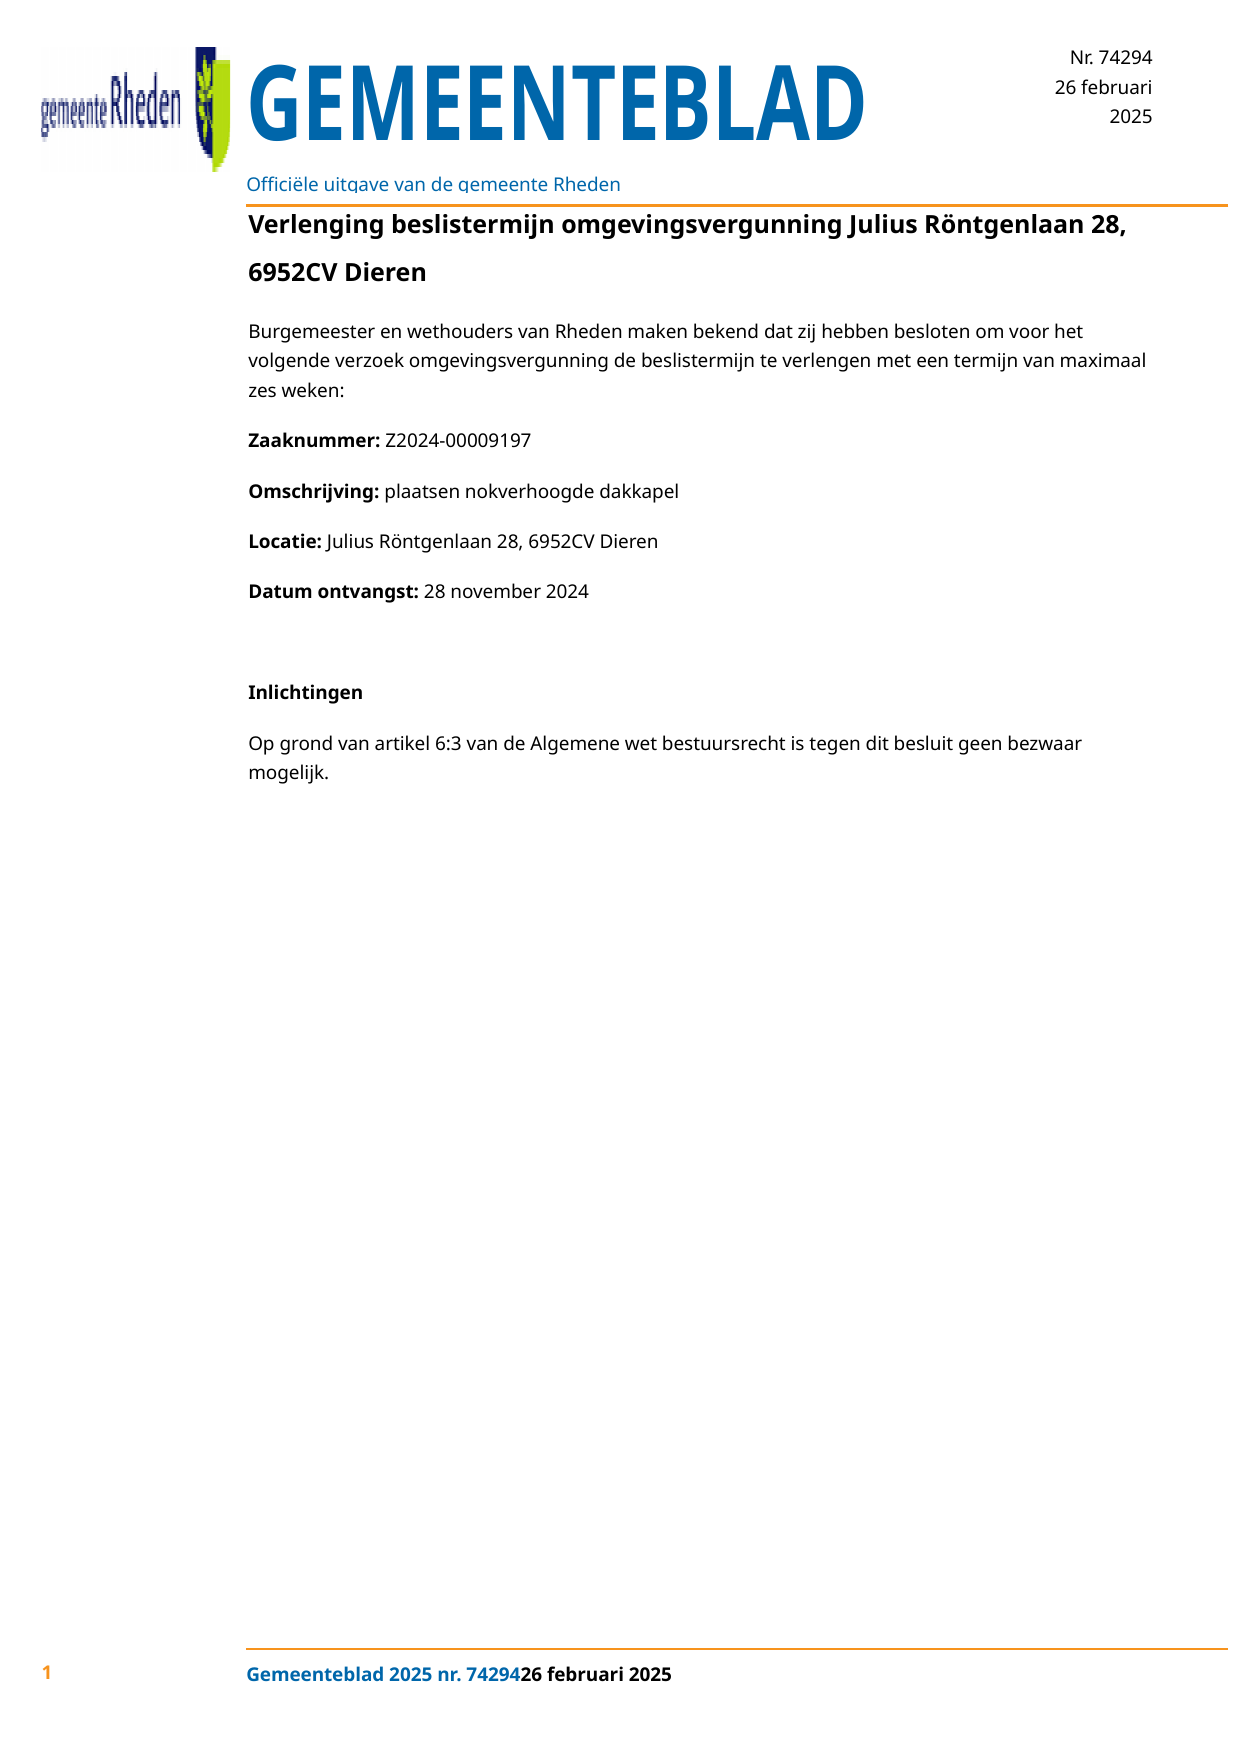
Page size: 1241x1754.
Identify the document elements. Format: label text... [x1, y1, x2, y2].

picture [41, 47, 231, 172]
text Burgemeester en wethouders van Rheden maken bekend dat zij hebben besloten om voor het volgende verzoek omgevingsvergunning de beslistermijn te verlengen met een termijn van maximaal zes weken: [248, 318, 1152, 403]
text Verlenging beslistermijn omgevingsvergunning Julius Röntgenlaan 28, 6952CV Dieren [248, 207, 1152, 288]
text Inlichtingen [248, 679, 1152, 705]
text Zaaknummer: Z2024-00009197 [248, 427, 1152, 453]
text Omschrijving: plaatsen nokverhoogde dakkapel [248, 478, 1152, 504]
text Locatie: Julius Röntgenlaan 28, 6952CV Dieren [248, 528, 1152, 554]
text Op grond van artikel 6:3 van de Algemene wet bestuursrecht is tegen dit besluit geen bezwaar mogelijk. [248, 730, 1152, 785]
text Datum ontvangst: 28 november 2024 [248, 579, 1152, 604]
